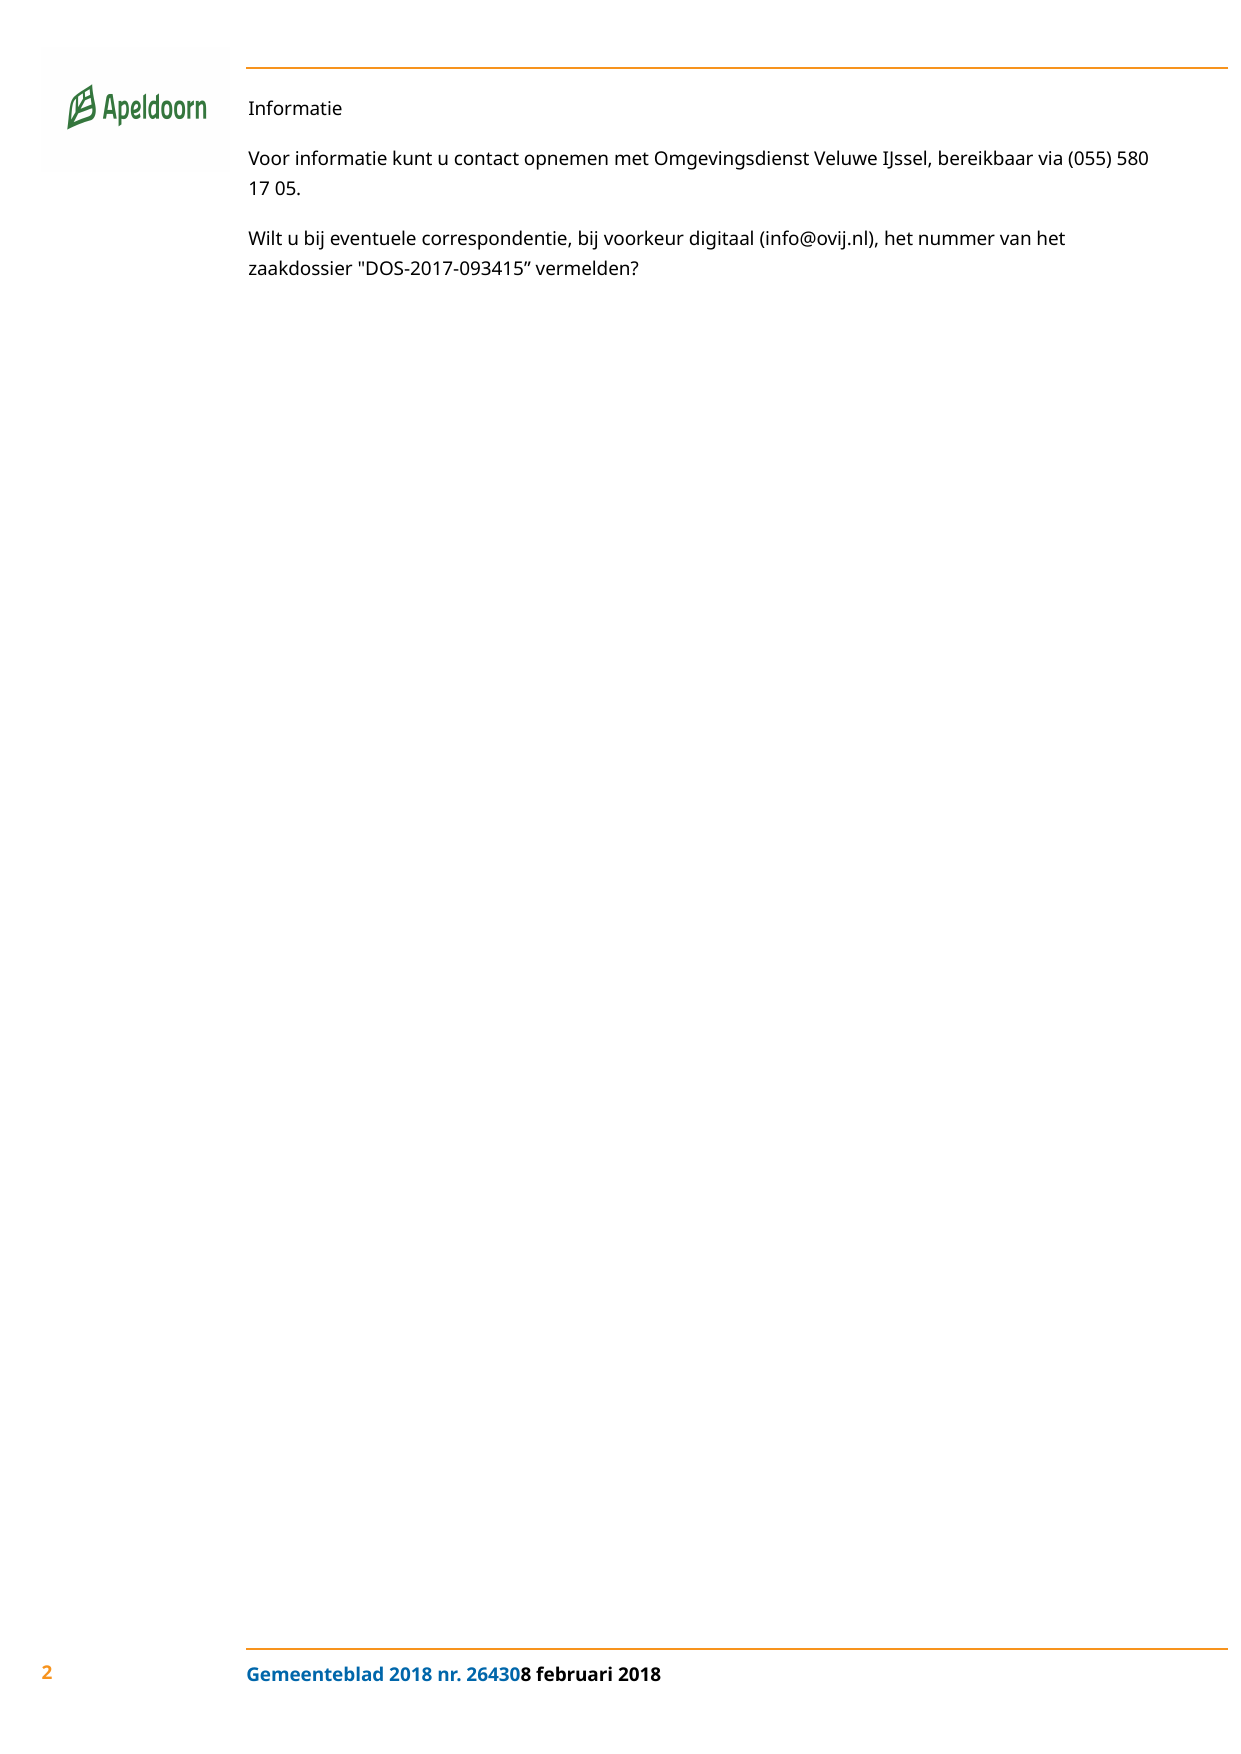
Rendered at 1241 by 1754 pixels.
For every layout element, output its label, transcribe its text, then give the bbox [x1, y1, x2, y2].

text Wilt u bij eventuele correspondentie, bij voorkeur digitaal (info@ovij.nl), het nummer van het zaakdossier "DOS-2017-093415” vermelden? [248, 225, 1152, 281]
picture [41, 47, 231, 172]
text Informatie [248, 95, 1152, 121]
text Voor informatie kunt u contact opnemen met Omgevingsdienst Veluwe IJssel, bereikbaar via (055) 580 17 05. [248, 145, 1152, 201]
